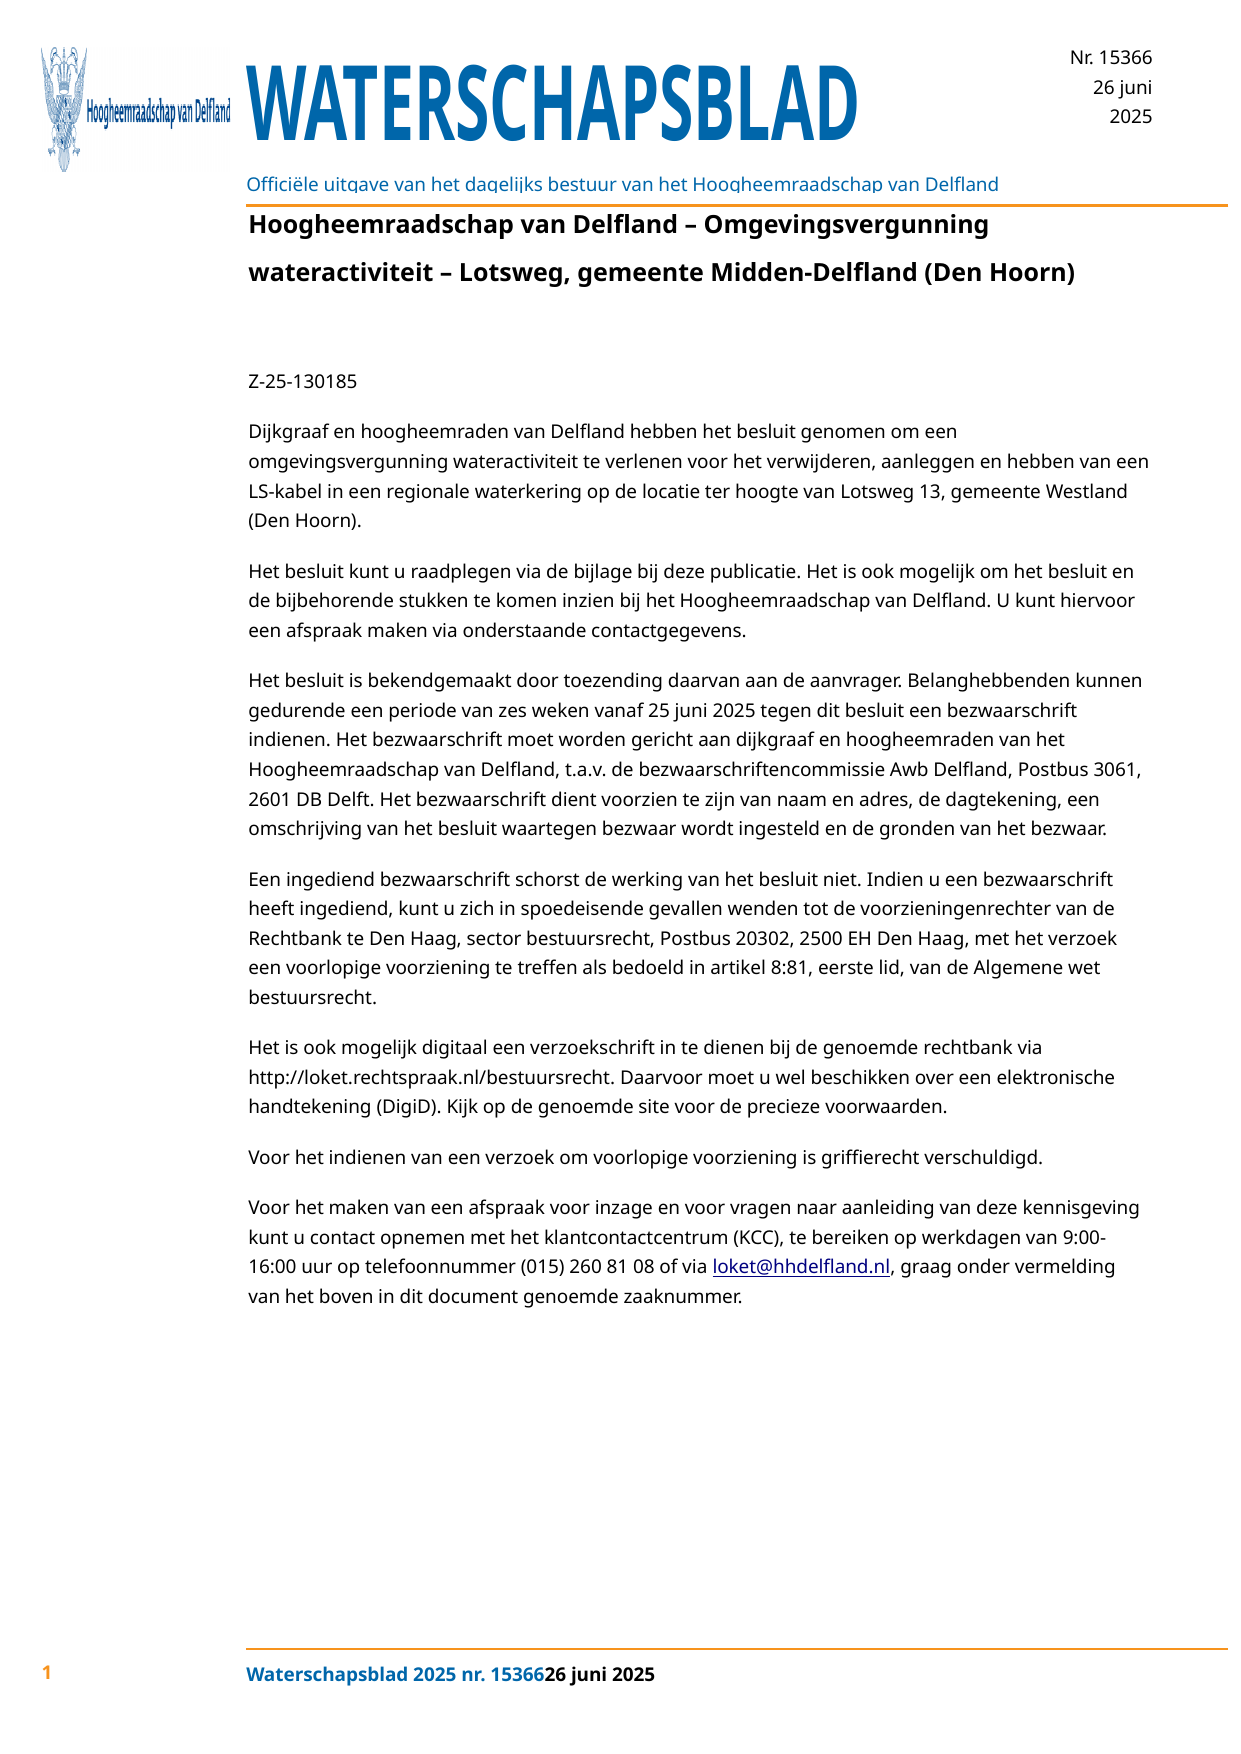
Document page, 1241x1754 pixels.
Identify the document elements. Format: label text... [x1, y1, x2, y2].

text Voor het maken van een afspraak voor inzage en voor vragen naar aanleiding van deze kennisgeving kunt u contact opnemen met het klantcontactcentrum (KCC), te bereiken op werkdagen van 9:00-16:00 uur op telefoonnummer (015) 260 81 08 of via loket@hhdelfland.nl, graag onder vermelding van het boven in dit document genoemde zaaknummer. [248, 1194, 1152, 1309]
text Voor het indienen van een verzoek om voorlopige voorziening is griffierecht verschuldigd. [248, 1144, 1152, 1170]
picture [41, 47, 231, 172]
text Z-25-130185 [248, 368, 1152, 394]
text Een ingediend bezwaarschrift schorst de werking van het besluit niet. Indien u een bezwaarschrift heeft ingediend, kunt u zich in spoedeisende gevallen wenden tot de voorzieningenrechter van de Rechtbank te Den Haag, sector bestuursrecht, Postbus 20302, 2500 EH Den Haag, met het verzoek een voorlopige voorziening te treffen als bedoeld in artikel 8:81, eerste lid, van de Algemene wet bestuursrecht. [248, 866, 1152, 1010]
text Het besluit kunt u raadplegen via de bijlage bij deze publicatie. Het is ook mogelijk om het besluit en de bijbehorende stukken te komen inzien bij het Hoogheemraadschap van Delfland. U kunt hiervoor een afspraak maken via onderstaande contactgegevens. [248, 558, 1152, 643]
text Dijkgraaf en hoogheemraden van Delfland hebben het besluit genomen om een omgevingsvergunning wateractiviteit te verlenen voor het verwijderen, aanleggen en hebben van een LS-kabel in een regionale waterkering op de locatie ter hoogte van Lotsweg 13, gemeente Westland (Den Hoorn). [248, 419, 1152, 533]
text Het is ook mogelijk digitaal een verzoekschrift in te dienen bij de genoemde rechtbank via http://loket.rechtspraak.nl/bestuursrecht. Daarvoor moet u wel beschikken over een elektronische handtekening (DigiD). Kijk op de genoemde site voor de precieze voorwaarden. [248, 1034, 1152, 1119]
text Hoogheemraadschap van Delfland – Omgevingsvergunning wateractiviteit – Lotsweg, gemeente Midden-Delfland (Den Hoorn) [248, 207, 1152, 288]
text Het besluit is bekendgemaakt door toezending daarvan aan de aanvrager. Belanghebbenden kunnen gedurende een periode van zes weken vanaf 25 juni 2025 tegen dit besluit een bezwaarschrift indienen. Het bezwaarschrift moet worden gericht aan dijkgraaf en hoogheemraden van het Hoogheemraadschap van Delfland, t.a.v. de bezwaarschriftencommissie Awb Delfland, Postbus 3061, 2601 DB Delft. Het bezwaarschrift dient voorzien te zijn van naam en adres, de dagtekening, een omschrijving van het besluit waartegen bezwaar wordt ingesteld en de gronden van het bezwaar. [248, 667, 1152, 841]
